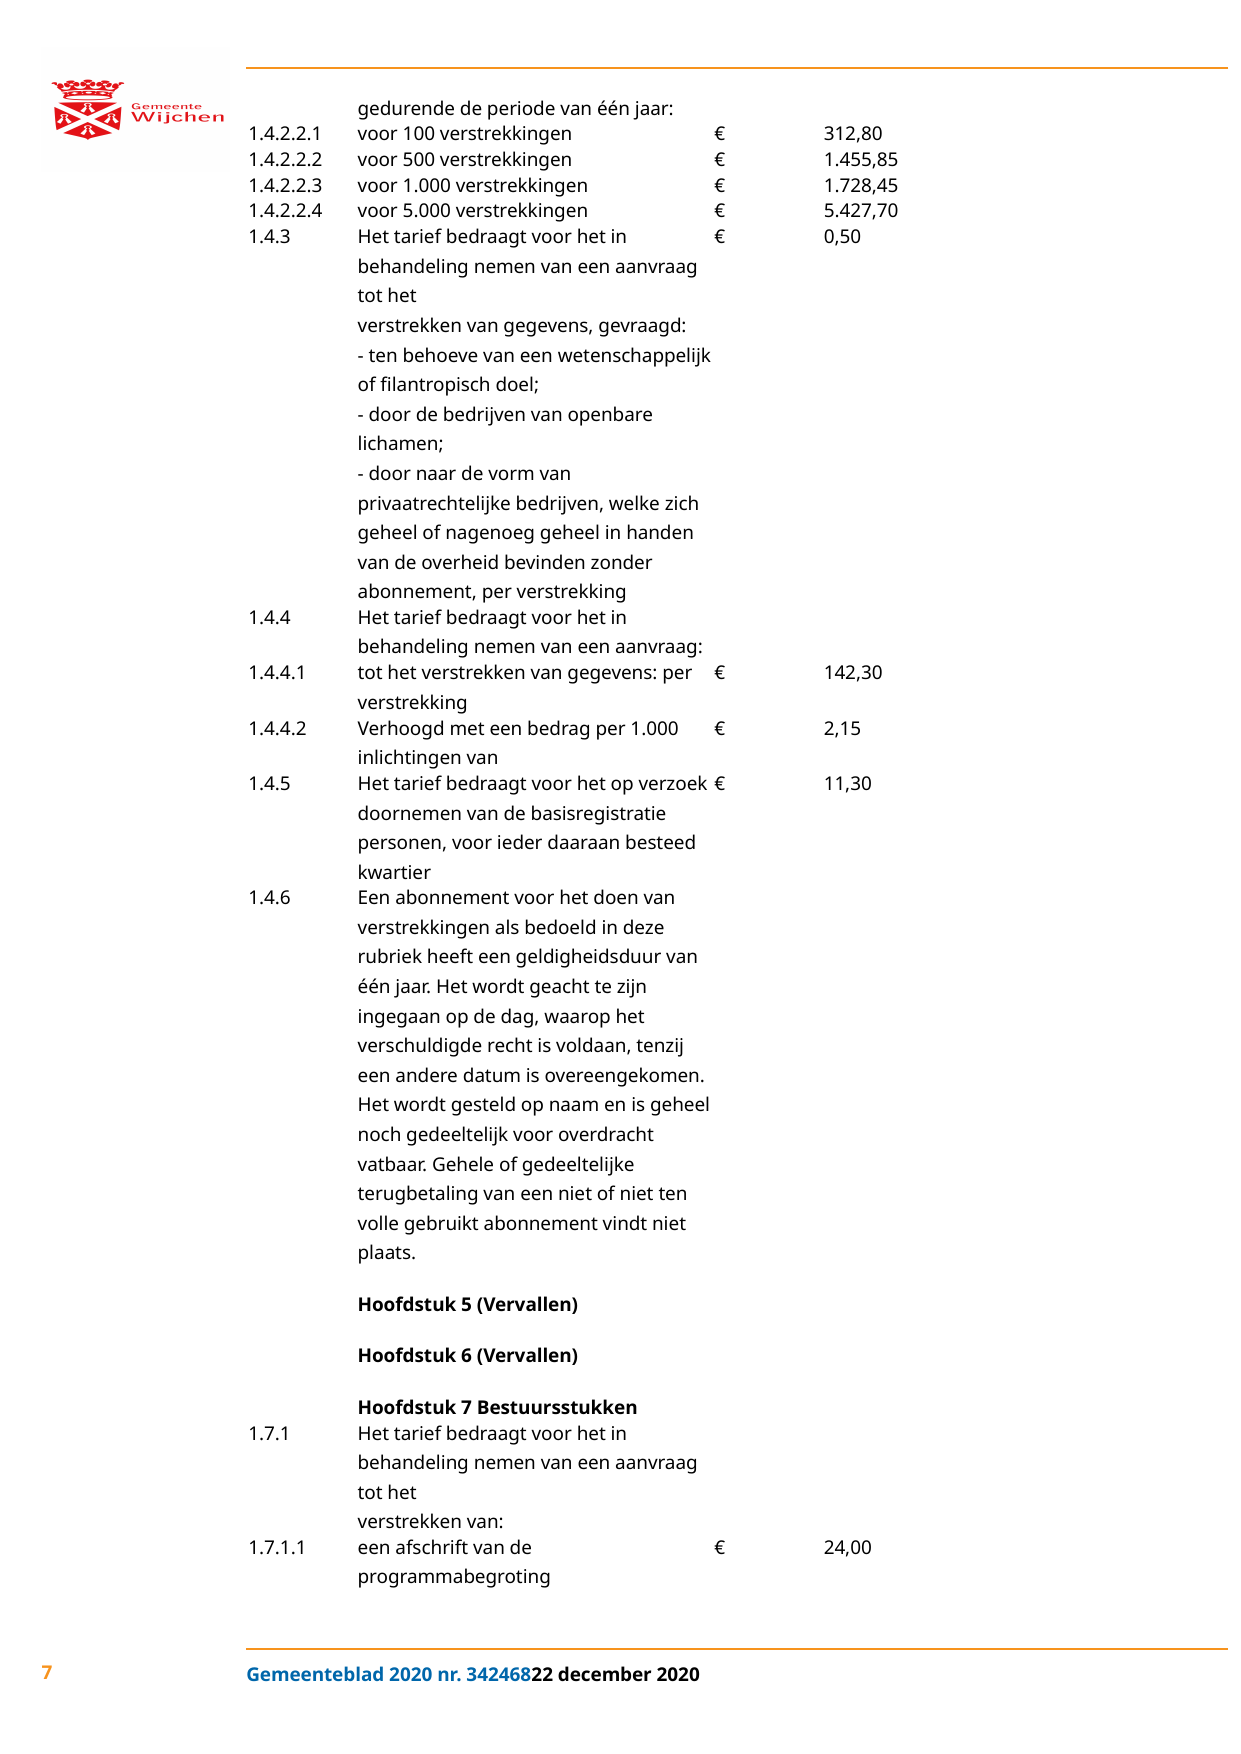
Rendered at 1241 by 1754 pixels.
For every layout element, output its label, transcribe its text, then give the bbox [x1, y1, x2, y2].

table_cell Een abonnement voor het doen van verstrekkingen als bedoeld in deze rubriek heeft een geldigheidsduur van één jaar. Het wordt geacht te zijn ingegaan op de dag, waarop het verschuldigde recht is voldaan, tenzij een andere datum is overeengekomen. Het wordt gesteld op naam en is geheel noch gedeeltelijk voor overdracht vatbaar. Gehele of gedeeltelijke terugbetaling van een niet of niet ten volle gebruikt abonnement vindt niet plaats. [358, 885, 714, 1265]
table_cell 1.4.2.2.1 [248, 121, 357, 146]
table_cell 1.7.1 [248, 1420, 357, 1534]
table_cell [714, 1420, 1042, 1534]
table_cell [248, 1394, 357, 1420]
table_cell Het tarief bedraagt voor het in behandeling nemen van een aanvraag tot het verstrekken van: [358, 1420, 714, 1534]
table_cell 24,00 [824, 1534, 1042, 1589]
table_cell [714, 1343, 1042, 1368]
table_cell 1.4.3 [248, 224, 357, 604]
table_cell tot het verstrekken van gegevens: per verstrekking [358, 660, 714, 715]
table_cell Het tarief bedraagt voor het op verzoek doornemen van de basisregistratie personen, voor ieder daaraan besteed kwartier [358, 770, 714, 884]
table_cell [248, 95, 357, 121]
table_cell 1.4.4.2 [248, 715, 357, 770]
table_cell € [714, 770, 823, 884]
table_cell [714, 1265, 1042, 1291]
table_cell € [714, 198, 823, 223]
table_cell € [714, 172, 823, 198]
table_cell [714, 604, 1042, 659]
table_cell 1.7.1.1 [248, 1534, 357, 1589]
table_cell 0,50 [824, 224, 1042, 604]
table_cell [248, 1291, 357, 1317]
table_cell 11,30 [824, 770, 1042, 884]
table_cell gedurende de periode van één jaar: [358, 95, 714, 121]
table_cell [714, 95, 1042, 121]
table_cell voor 100 verstrekkingen [358, 121, 714, 146]
table_cell € [714, 1534, 823, 1589]
table_cell voor 500 verstrekkingen [358, 146, 714, 172]
table_cell 312,80 [824, 121, 1042, 146]
table_cell [248, 1317, 357, 1342]
table_cell € [714, 224, 823, 604]
table_cell [358, 1265, 714, 1291]
table_cell 1.4.2.2.4 [248, 198, 357, 223]
table_cell 5.427,70 [824, 198, 1042, 223]
table_cell [714, 885, 1042, 1265]
table_cell een afschrift van de programmabegroting [358, 1534, 714, 1589]
table_cell Hoofdstuk 7 Bestuursstukken [358, 1394, 714, 1420]
table_cell € [714, 660, 823, 715]
table_cell Hoofdstuk 5 (Vervallen) [358, 1291, 714, 1317]
table_cell Verhoogd met een bedrag per 1.000 inlichtingen van [358, 715, 714, 770]
table_cell Het tarief bedraagt voor het in behandeling nemen van een aanvraag: [358, 604, 714, 659]
table_cell [714, 1291, 1042, 1317]
table_cell [248, 1368, 357, 1394]
table_cell 1.455,85 [824, 146, 1042, 172]
table_cell voor 1.000 verstrekkingen [358, 172, 714, 198]
table_cell € [714, 121, 823, 146]
picture [41, 47, 231, 172]
table_cell 1.4.5 [248, 770, 357, 884]
table_cell [714, 1317, 1042, 1342]
table_cell [358, 1317, 714, 1342]
table_cell [358, 1368, 714, 1394]
table_cell 1.4.4.1 [248, 660, 357, 715]
table_cell € [714, 715, 823, 770]
table_cell € [714, 146, 823, 172]
table_cell [248, 1265, 357, 1291]
table_cell Het tarief bedraagt voor het in behandeling nemen van een aanvraag tot het verstrekken van gegevens, gevraagd: - ten behoeve van een wetenschappelijk of filantropisch doel; - door de bedrijven van openbare lichamen; - door naar de vorm van privaatrechtelijke bedrijven, welke zich geheel of nagenoeg geheel in handen van de overheid bevinden zonder abonnement, per verstrekking [358, 224, 714, 604]
table_cell [714, 1368, 1042, 1394]
table_cell voor 5.000 verstrekkingen [358, 198, 714, 223]
table_cell 1.4.2.2.3 [248, 172, 357, 198]
table_cell 1.728,45 [824, 172, 1042, 198]
table_cell 1.4.2.2.2 [248, 146, 357, 172]
table_cell 142,30 [824, 660, 1042, 715]
table_cell 1.4.6 [248, 885, 357, 1265]
table_cell Hoofdstuk 6 (Vervallen) [358, 1343, 714, 1368]
table_cell 1.4.4 [248, 604, 357, 659]
table_cell [714, 1394, 1042, 1420]
table_cell 2,15 [824, 715, 1042, 770]
table_cell [248, 1343, 357, 1368]
